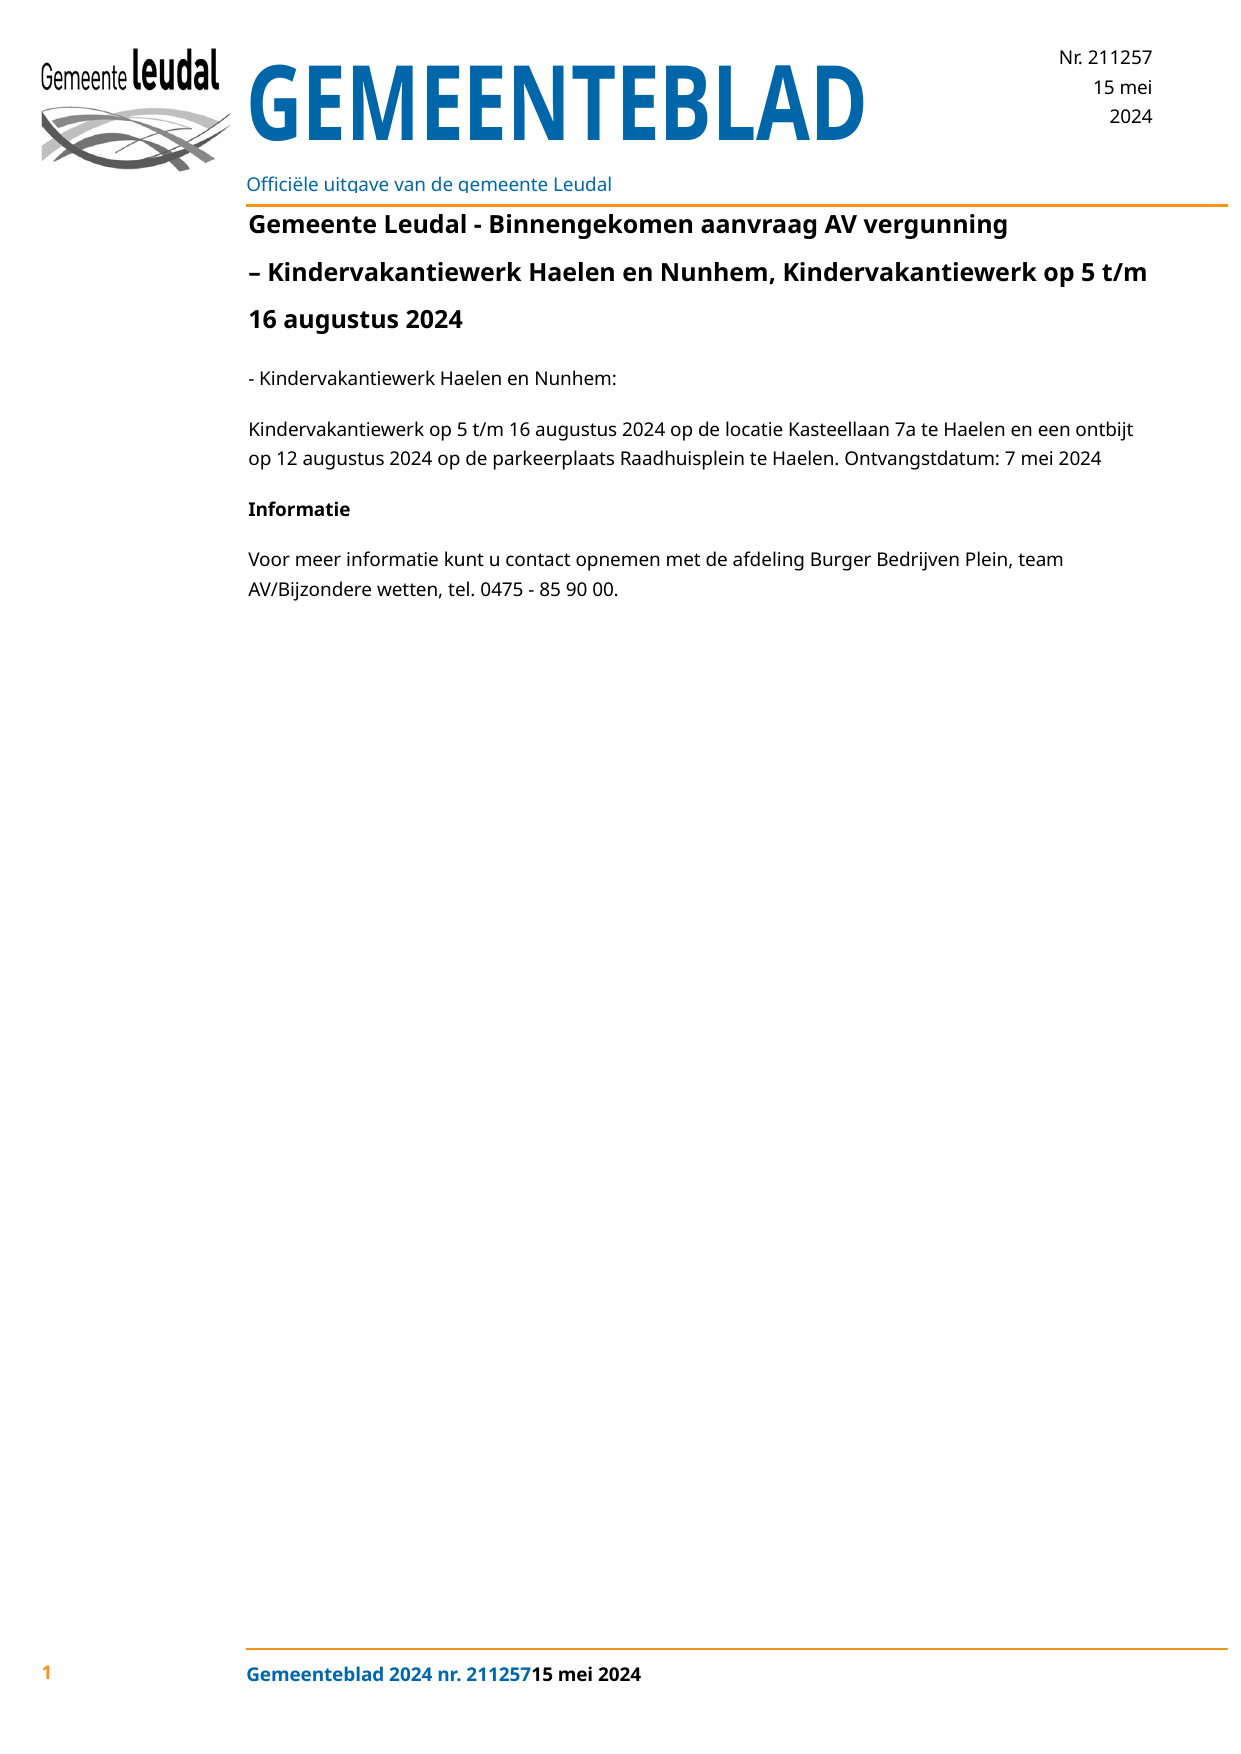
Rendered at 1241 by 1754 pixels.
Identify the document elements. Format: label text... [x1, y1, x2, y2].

text Kindervakantiewerk op 5 t/m 16 augustus 2024 op de locatie Kasteellaan 7a te Haelen en een ontbijt op 12 augustus 2024 op de parkeerplaats Raadhuisplein te Haelen. Ontvangstdatum: 7 mei 2024 [248, 416, 1152, 471]
text Informatie [248, 496, 1152, 522]
text Voor meer informatie kunt u contact opnemen met de afdeling Burger Bedrijven Plein, team AV/Bijzondere wetten, tel. 0475 - 85 90 00. [248, 546, 1152, 602]
text Gemeente Leudal - Binnengekomen aanvraag AV vergunning – Kindervakantiewerk Haelen en Nunhem, Kindervakantiewerk op 5 t/m 16 augustus 2024 [248, 207, 1152, 336]
text - Kindervakantiewerk Haelen en Nunhem: [248, 366, 1152, 391]
picture [41, 47, 231, 172]
